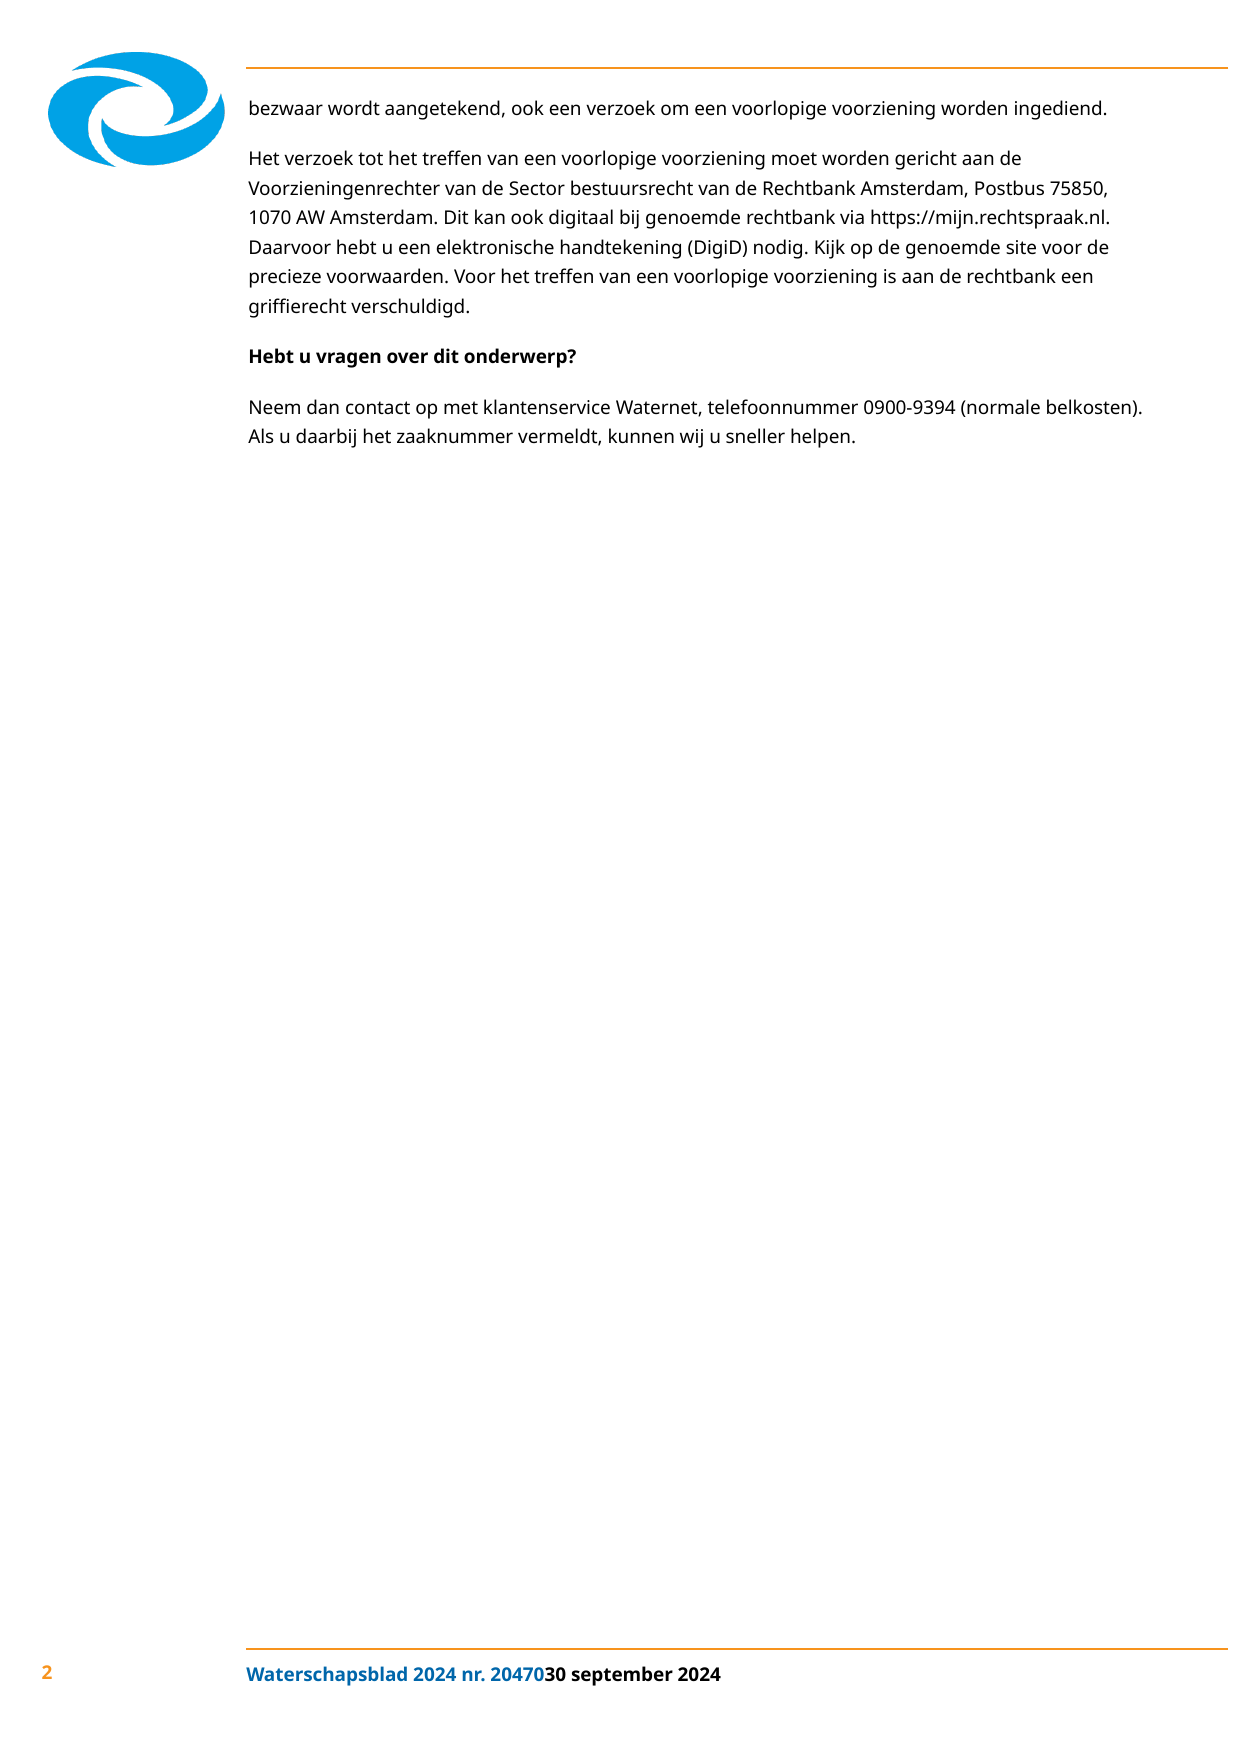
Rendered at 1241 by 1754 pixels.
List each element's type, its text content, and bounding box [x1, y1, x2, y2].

text bezwaar wordt aangetekend, ook een verzoek om een voorlopige voorziening worden ingediend. [248, 95, 1152, 121]
text Hebt u vragen over dit onderwerp? [248, 343, 1152, 369]
picture [41, 47, 231, 172]
text Neem dan contact op met klantenservice Waternet, telefoonnummer 0900-9394 (normale belkosten). Als u daarbij het zaaknummer vermeldt, kunnen wij u sneller helpen. [248, 394, 1152, 449]
text Het verzoek tot het treffen van een voorlopige voorziening moet worden gericht aan de Voorzieningenrechter van de Sector bestuursrecht van de Rechtbank Amsterdam, Postbus 75850, 1070 AW Amsterdam. Dit kan ook digitaal bij genoemde rechtbank via https://mijn.rechtspraak.nl. Daarvoor hebt u een elektronische handtekening (DigiD) nodig. Kijk op de genoemde site voor de precieze voorwaarden. Voor het treffen van een voorlopige voorziening is aan de rechtbank een griffierecht verschuldigd. [248, 145, 1152, 319]
